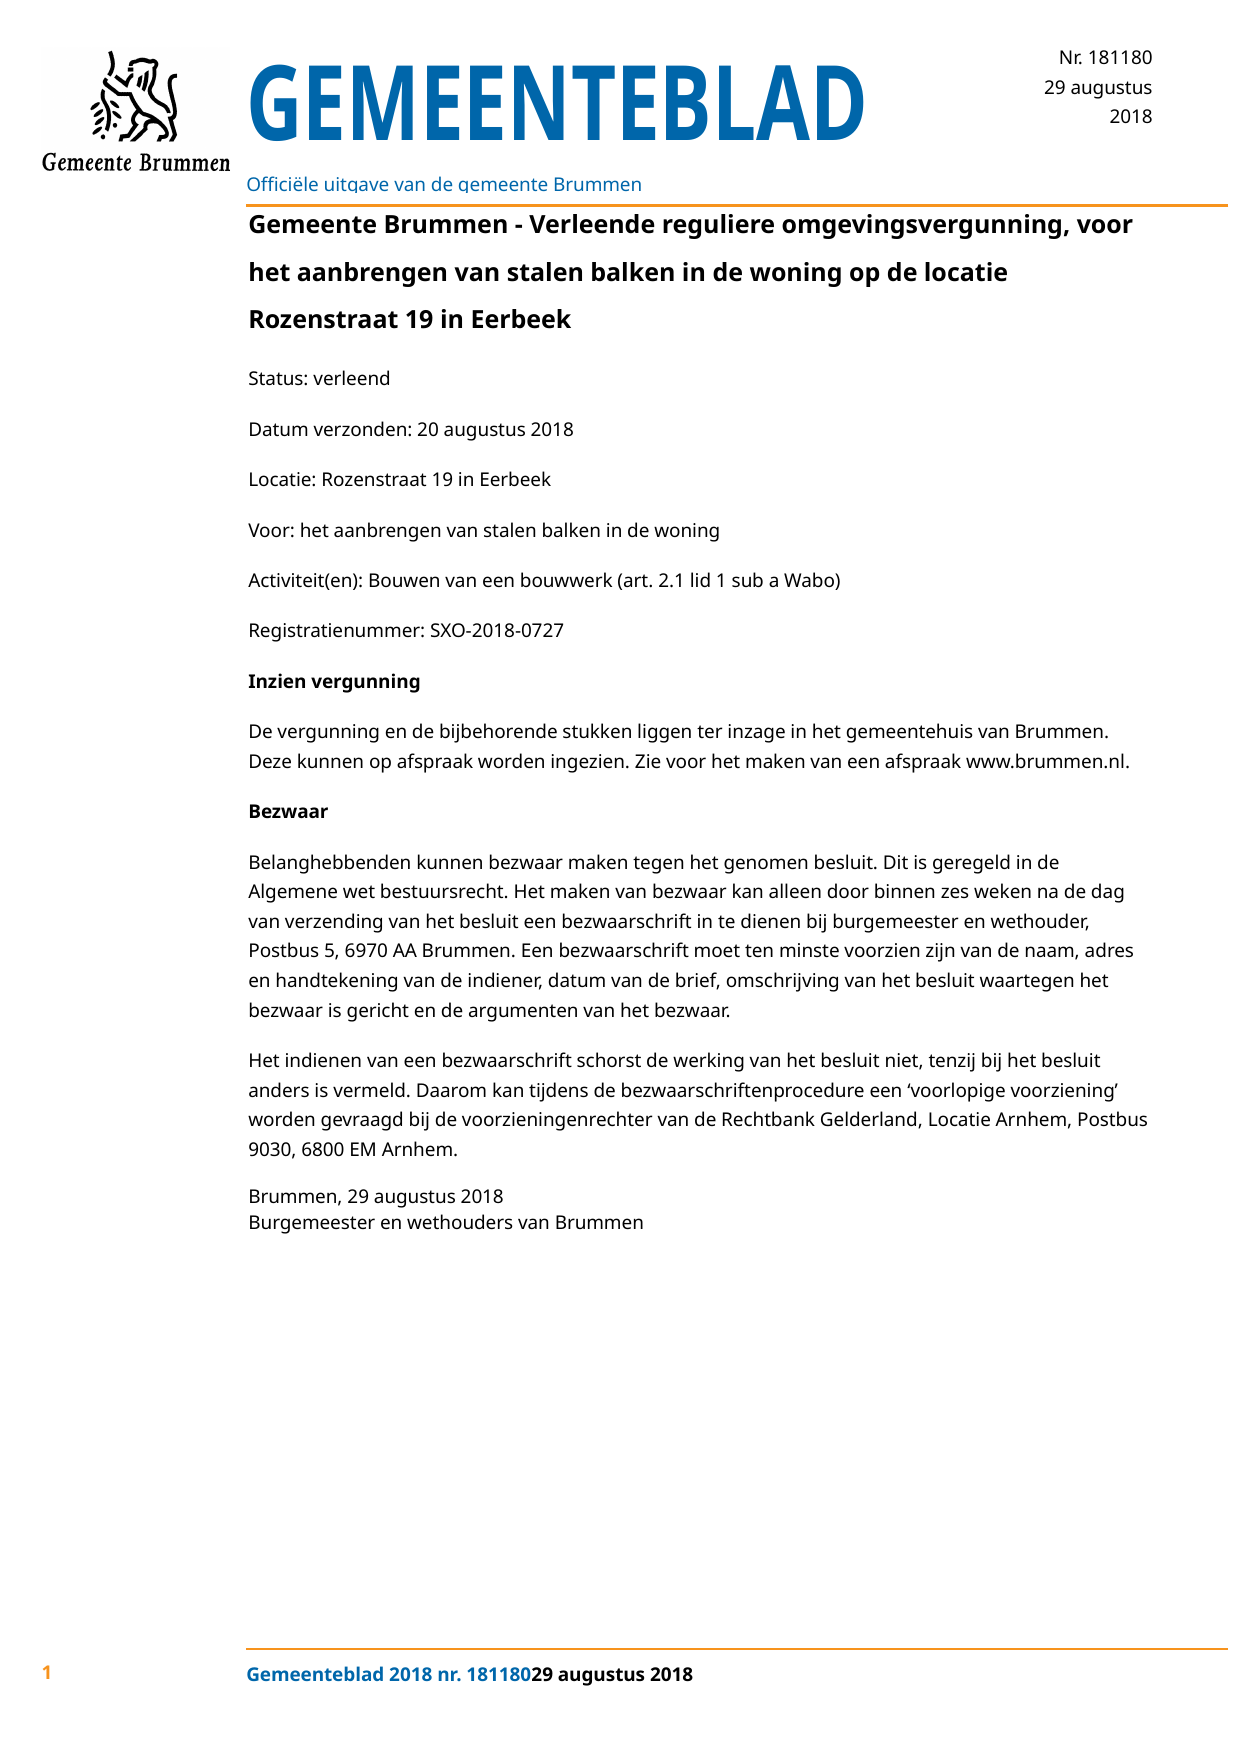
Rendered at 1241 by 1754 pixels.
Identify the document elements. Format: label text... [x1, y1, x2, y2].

text Locatie: Rozenstraat 19 in Eerbeek [248, 466, 1152, 492]
text Inzien vergunning [248, 668, 1152, 694]
text Status: verleend [248, 366, 1152, 391]
text Activiteit(en): Bouwen van een bouwwerk (art. 2.1 lid 1 sub a Wabo) [248, 567, 1152, 593]
text Brummen, 29 augustus 2018 [248, 1184, 1152, 1209]
text Bezwaar [248, 798, 1152, 824]
text Belanghebbenden kunnen bezwaar maken tegen het genomen besluit. Dit is geregeld in de Algemene wet bestuursrecht. Het maken van bezwaar kan alleen door binnen zes weken na de dag van verzending van het besluit een bezwaarschrift in te dienen bij burgemeester en wethouder, Postbus 5, 6970 AA Brummen. Een bezwaarschrift moet ten minste voorzien zijn van de naam, adres en handtekening van de indiener, datum van de brief, omschrijving van het besluit waartegen het bezwaar is gericht en de argumenten van het bezwaar. [248, 849, 1152, 1022]
text Datum verzonden: 20 augustus 2018 [248, 416, 1152, 442]
picture [41, 47, 231, 172]
text Het indienen van een bezwaarschrift schorst de werking van het besluit niet, tenzij bij het besluit anders is vermeld. Daarom kan tijdens de bezwaarschriftenprocedure een ‘voorlopige voorziening’ worden gevraagd bij de voorzieningenrechter van de Rechtbank Gelderland, Locatie Arnhem, Postbus 9030, 6800 EM Arnhem. [248, 1047, 1152, 1162]
text Gemeente Brummen - Verleende reguliere omgevingsvergunning, voor het aanbrengen van stalen balken in de woning op de locatie Rozenstraat 19 in Eerbeek [248, 207, 1152, 336]
text De vergunning en de bijbehorende stukken liggen ter inzage in het gemeentehuis van Brummen. Deze kunnen op afspraak worden ingezien. Zie voor het maken van een afspraak www.brummen.nl. [248, 718, 1152, 774]
text Burgemeester en wethouders van Brummen [248, 1209, 1152, 1235]
text Registratienummer: SXO-2018-0727 [248, 618, 1152, 643]
text Voor: het aanbrengen van stalen balken in de woning [248, 517, 1152, 542]
